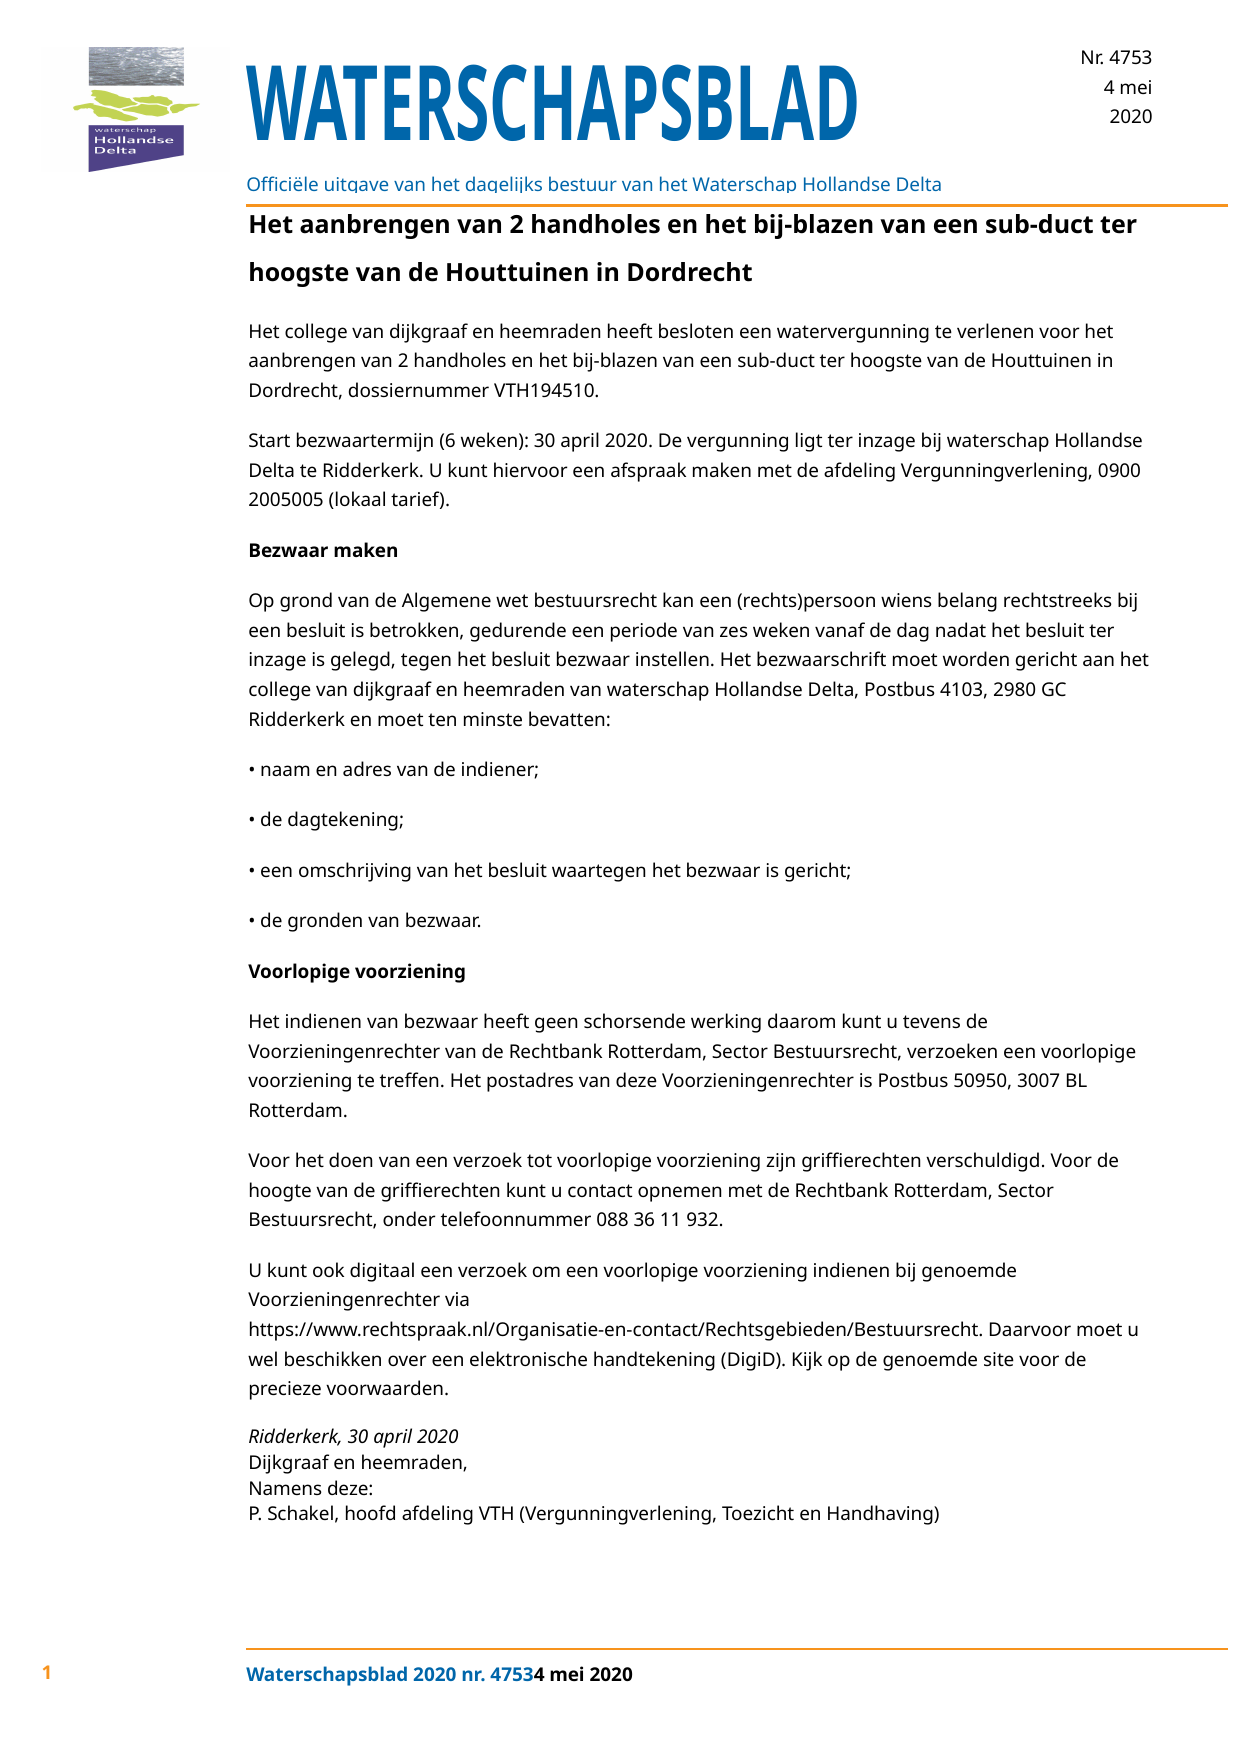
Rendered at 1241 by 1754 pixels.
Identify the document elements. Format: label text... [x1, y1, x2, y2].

text Start bezwaartermijn (6 weken): 30 april 2020. De vergunning ligt ter inzage bij waterschap Hollandse Delta te Ridderkerk. U kunt hiervoor een afspraak maken met de afdeling Vergunningverlening, 0900 2005005 (lokaal tarief). [248, 427, 1152, 512]
text Bezwaar maken [248, 537, 1152, 563]
text Het aanbrengen van 2 handholes en het bij-blazen van een sub-duct ter hoogste van de Houttuinen in Dordrecht [248, 207, 1152, 288]
text Het indienen van bezwaar heeft geen schorsende werking daarom kunt u tevens de Voorzieningenrechter van de Rechtbank Rotterdam, Sector Bestuursrecht, verzoeken een voorlopige voorziening te treffen. Het postadres van deze Voorzieningenrechter is Postbus 50950, 3007 BL Rotterdam. [248, 1008, 1152, 1123]
text • een omschrijving van het besluit waartegen het bezwaar is gericht; [248, 857, 1152, 883]
text Namens deze: [248, 1475, 1152, 1500]
text • naam en adres van de indiener; [248, 756, 1152, 782]
text Voorlopige voorziening [248, 958, 1152, 984]
text • de dagtekening; [248, 807, 1152, 832]
text • de gronden van bezwaar. [248, 907, 1152, 933]
text Ridderkerk, 30 april 2020 [248, 1423, 1152, 1449]
text Dijkgraaf en heemraden, [248, 1449, 1152, 1475]
text P. Schakel, hoofd afdeling VTH (Vergunningverlening, Toezicht en Handhaving) [248, 1500, 1152, 1526]
text Op grond van de Algemene wet bestuursrecht kan een (rechts)persoon wiens belang rechtstreeks bij een besluit is betrokken, gedurende een periode van zes weken vanaf de dag nadat het besluit ter inzage is gelegd, tegen het besluit bezwaar instellen. Het bezwaarschrift moet worden gericht aan het college van dijkgraaf en heemraden van waterschap Hollandse Delta, Postbus 4103, 2980 GC Ridderkerk en moet ten minste bevatten: [248, 587, 1152, 732]
text U kunt ook digitaal een verzoek om een voorlopige voorziening indienen bij genoemde Voorzieningenrechter via https://www.rechtspraak.nl/Organisatie-en-contact/Rechtsgebieden/Bestuursrecht. Daarvoor moet u wel beschikken over een elektronische handtekening (DigiD). Kijk op de genoemde site voor de precieze voorwaarden. [248, 1257, 1152, 1401]
text Het college van dijkgraaf en heemraden heeft besloten een watervergunning te verlenen voor het aanbrengen van 2 handholes en het bij-blazen van een sub-duct ter hoogste van de Houttuinen in Dordrecht, dossiernummer VTH194510. [248, 318, 1152, 403]
picture [41, 47, 231, 172]
text Voor het doen van een verzoek tot voorlopige voorziening zijn griffierechten verschuldigd. Voor de hoogte van de griffierechten kunt u contact opnemen met de Rechtbank Rotterdam, Sector Bestuursrecht, onder telefoonnummer 088 36 11 932. [248, 1147, 1152, 1232]
